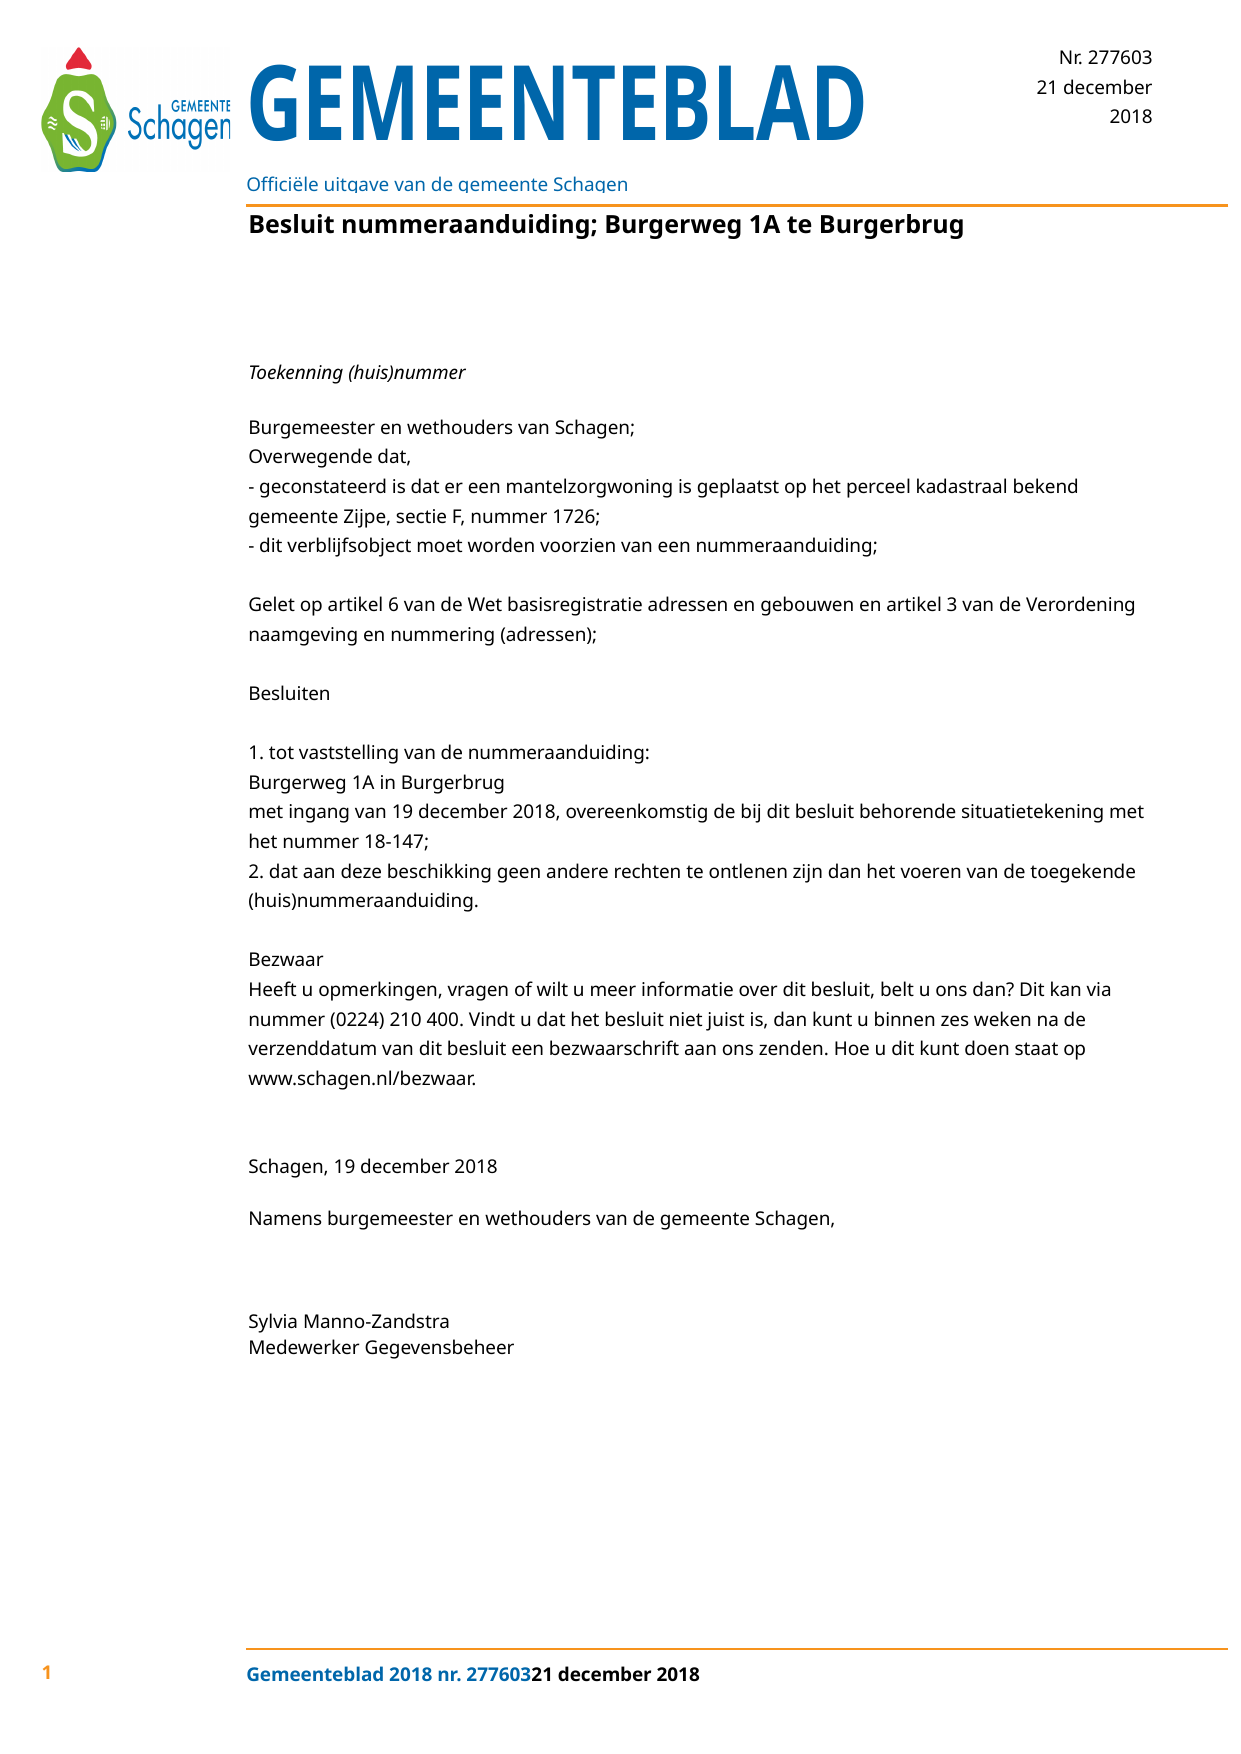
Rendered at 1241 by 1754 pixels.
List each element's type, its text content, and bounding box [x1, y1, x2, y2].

text - dit verblijfsobject moet worden voorzien van een nummeraanduiding; [248, 532, 1152, 558]
text Toekenning (huis)nummer [248, 359, 1152, 384]
text Schagen, 19 december 2018 [248, 1154, 1152, 1179]
text Heeft u opmerkingen, vragen of wilt u meer informatie over dit besluit, belt u ons dan? Dit kan via nummer (0224) 210 400. Vindt u dat het besluit niet juist is, dan kunt u binnen zes weken na de verzenddatum van dit besluit een bezwaarschrift aan ons zenden. Hoe u dit kunt doen staat op www.schagen.nl/bezwaar. [248, 976, 1152, 1091]
text naamgeving en nummering (adressen); [248, 621, 1152, 647]
text Besluiten [248, 680, 1152, 706]
text - geconstateerd is dat er een mantelzorgwoning is geplaatst op het perceel kadastraal bekend gemeente Zijpe, sectie F, nummer 1726; [248, 473, 1152, 529]
text Sylvia Manno-Zandstra [248, 1308, 1152, 1334]
text Bezwaar [248, 947, 1152, 972]
text Gelet op artikel 6 van de Wet basisregistratie adressen en gebouwen en artikel 3 van de Verordening [248, 592, 1152, 617]
text Burgerweg 1A in Burgerbrug [248, 769, 1152, 795]
picture [41, 47, 231, 172]
text met ingang van 19 december 2018, overeenkomstig de bij dit besluit behorende situatietekening met het nummer 18-147; [248, 799, 1152, 854]
text Besluit nummeraanduiding; Burgerweg 1A te Burgerbrug [248, 207, 1152, 241]
text Overwegende dat, [248, 444, 1152, 469]
text 2. dat aan deze beschikking geen andere rechten te ontlenen zijn dan het voeren van de toegekende (huis)nummeraanduiding. [248, 858, 1152, 913]
text Namens burgemeester en wethouders van de gemeente Schagen, [248, 1205, 1152, 1231]
text Burgemeester en wethouders van Schagen; [248, 414, 1152, 440]
text Medewerker Gegevensbeheer [248, 1334, 1152, 1359]
text 1. tot vaststelling van de nummeraanduiding: [248, 739, 1152, 765]
